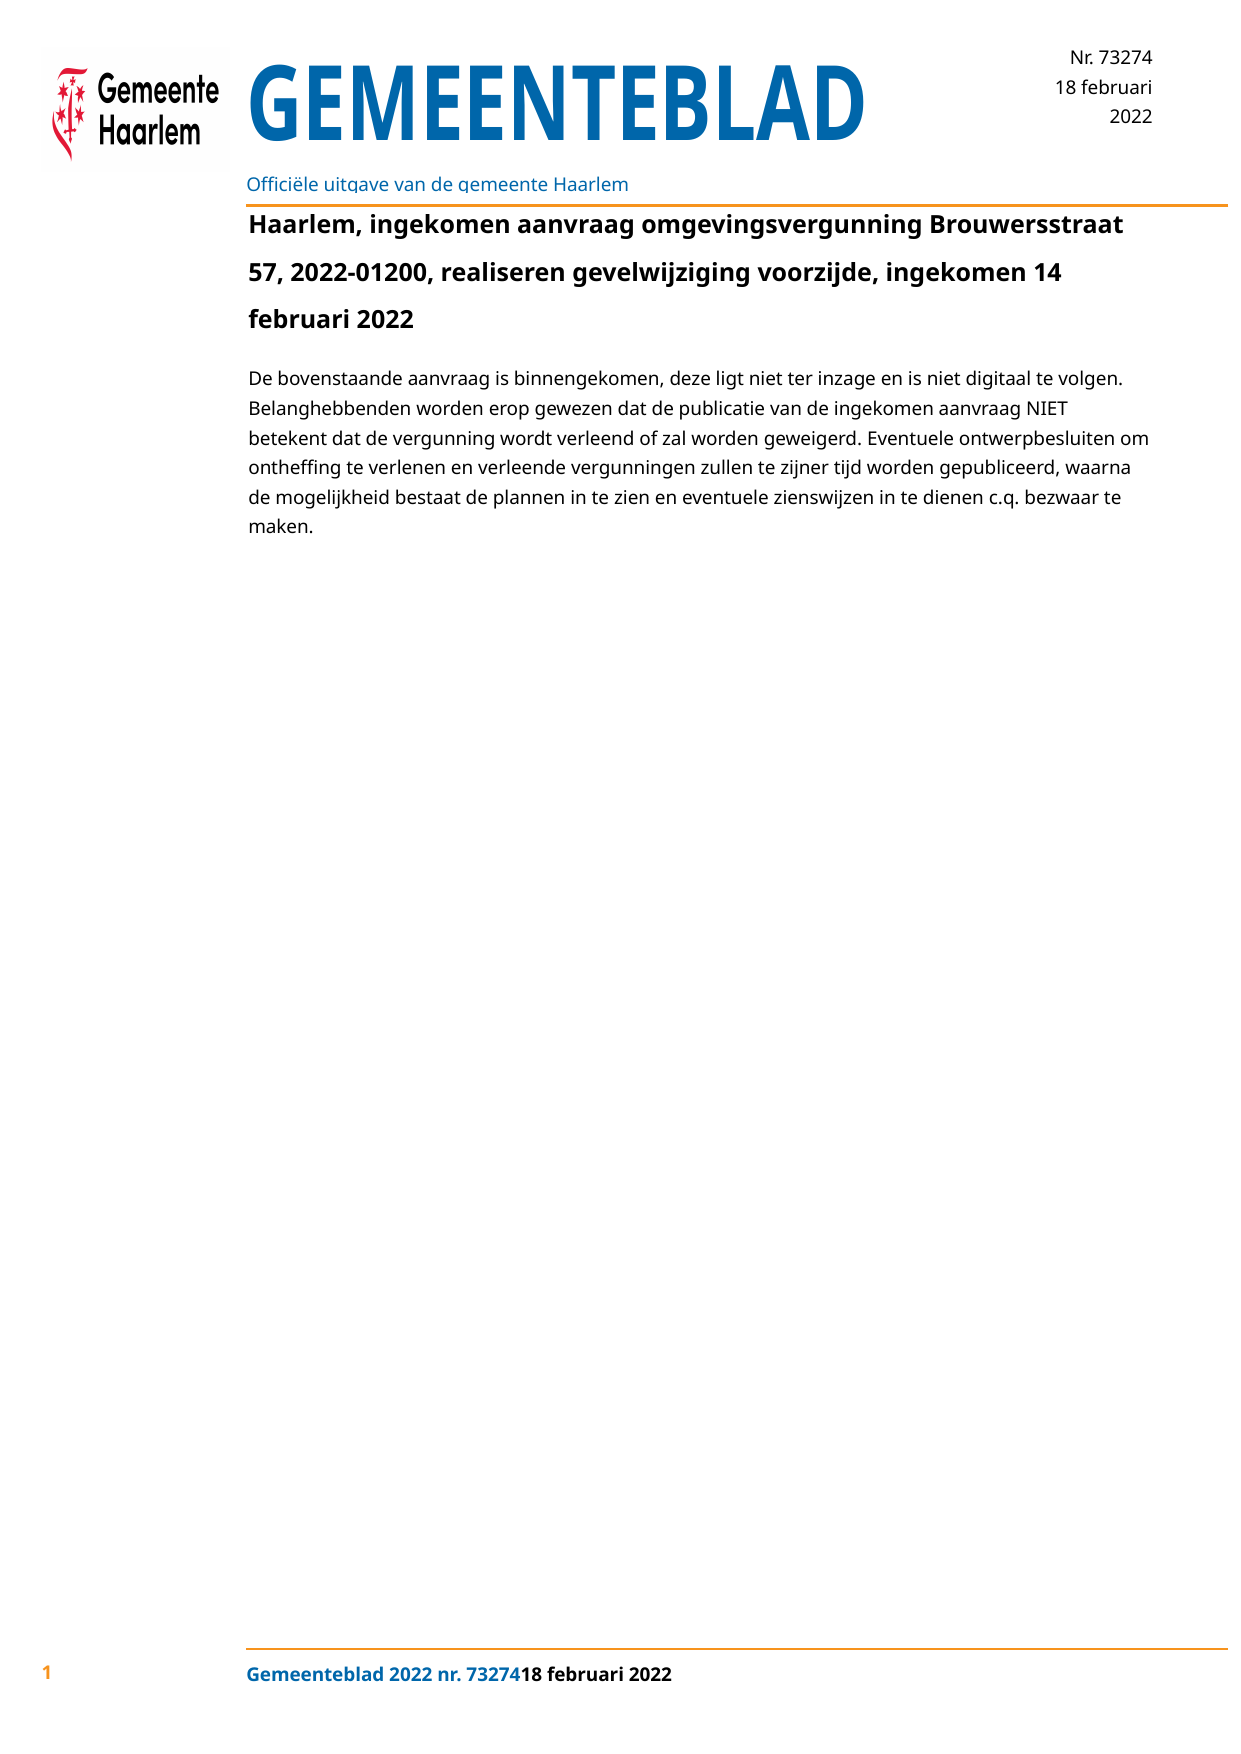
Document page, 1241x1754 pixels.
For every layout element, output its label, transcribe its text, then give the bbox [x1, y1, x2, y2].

text De bovenstaande aanvraag is binnengekomen, deze ligt niet ter inzage en is niet digitaal te volgen. Belanghebbenden worden erop gewezen dat de publicatie van de ingekomen aanvraag NIET betekent dat de vergunning wordt verleend of zal worden geweigerd. Eventuele ontwerpbesluiten om ontheffing te verlenen en verleende vergunningen zullen te zijner tijd worden gepubliceerd, waarna de mogelijkheid bestaat de plannen in te zien en eventuele zienswijzen in te dienen c.q. bezwaar te maken. [248, 366, 1152, 539]
text Haarlem, ingekomen aanvraag omgevingsvergunning Brouwersstraat 57, 2022-01200, realiseren gevelwijziging voorzijde, ingekomen 14 februari 2022 [248, 207, 1152, 336]
picture [41, 47, 231, 172]
